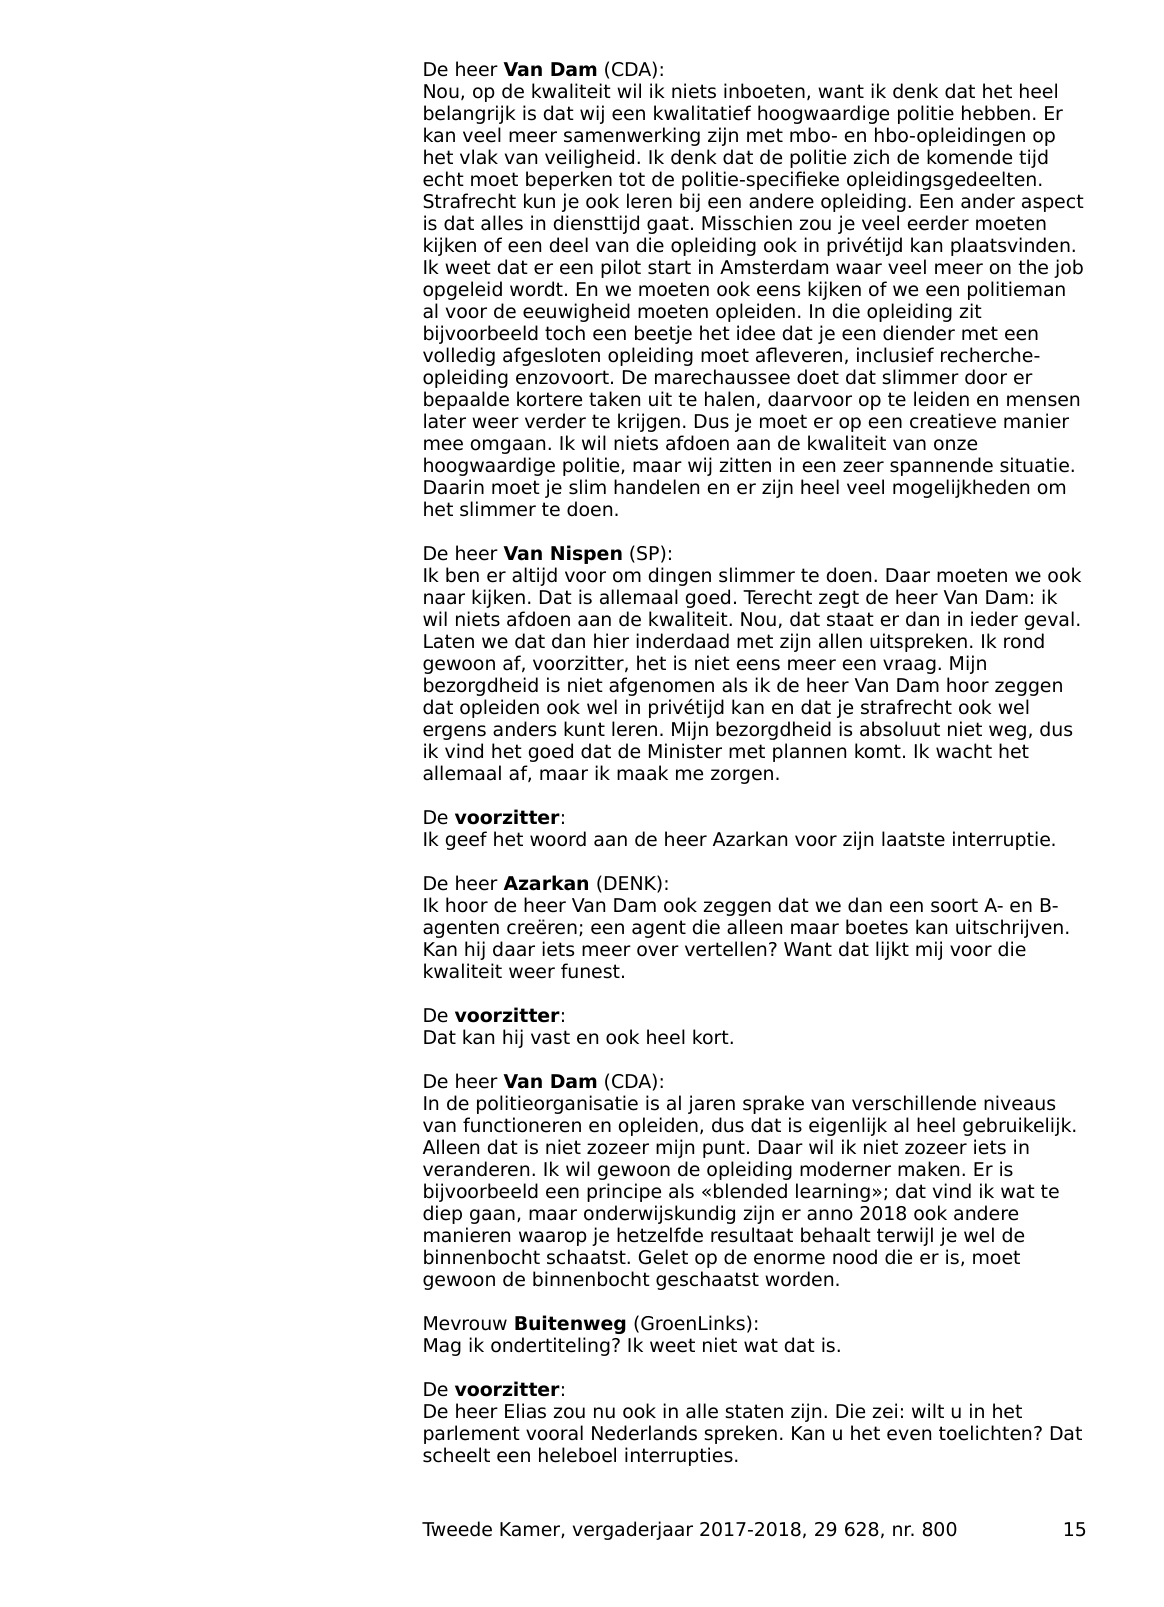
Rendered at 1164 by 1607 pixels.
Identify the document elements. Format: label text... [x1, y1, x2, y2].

text De heer Van Dam (CDA): [422, 59, 1087, 81]
text De voorzitter: [422, 807, 1087, 829]
text De heer Azarkan (DENK): [422, 873, 1087, 895]
text Mag ik ondertiteling? Ik weet niet wat dat is. [422, 1335, 1087, 1357]
text Ik ben er altijd voor om dingen slimmer te doen. Daar moeten we ook naar kijken. Dat is allemaal goed. Terecht zegt de heer Van Dam: ik wil niets afdoen aan de kwaliteit. Nou, dat staat er dan in ieder geval. Laten we dat dan hier inderdaad met zijn allen uitspreken. Ik rond gewoon af, voorzitter, het is niet eens meer een vraag. Mijn bezorgdheid is niet afgenomen als ik de heer Van Dam hoor zeggen dat opleiden ook wel in privétijd kan en dat je strafrecht ook wel ergens anders kunt leren. Mijn bezorgdheid is absoluut niet weg, dus ik vind het goed dat de Minister met plannen komt. Ik wacht het allemaal af, maar ik maak me zorgen. [422, 565, 1087, 784]
text Nou, op de kwaliteit wil ik niets inboeten, want ik denk dat het heel belangrijk is dat wij een kwalitatief hoogwaardige politie hebben. Er kan veel meer samenwerking zijn met mbo- en hbo-opleidingen op het vlak van veiligheid. Ik denk dat de politie zich de komende tijd echt moet beperken tot de politie-specifieke opleidingsgedeelten. Strafrecht kun je ook leren bij een andere opleiding. Een ander aspect is dat alles in diensttijd gaat. Misschien zou je veel eerder moeten kijken of een deel van die opleiding ook in privétijd kan plaatsvinden. Ik weet dat er een pilot start in Amsterdam waar veel meer on the job opgeleid wordt. En we moeten ook eens kijken of we een politieman al voor de eeuwigheid moeten opleiden. In die opleiding zit bijvoorbeeld toch een beetje het idee dat je een diender met een volledig afgesloten opleiding moet afleveren, inclusief recherche-opleiding enzovoort. De marechaussee doet dat slimmer door er bepaalde kortere taken uit te halen, daarvoor op te leiden en mensen later weer verder te krijgen. Dus je moet er op een creatieve manier mee omgaan. Ik wil niets afdoen aan de kwaliteit van onze hoogwaardige politie, maar wij zitten in een zeer spannende situatie. Daarin moet je slim handelen en er zijn heel veel mogelijkheden om het slimmer te doen. [422, 81, 1087, 521]
text De heer Elias zou nu ook in alle staten zijn. Die zei: wilt u in het parlement vooral Nederlands spreken. Kan u het even toelichten? Dat scheelt een heleboel interrupties. [422, 1401, 1087, 1467]
text De heer Van Dam (CDA): [422, 1071, 1087, 1093]
text De voorzitter: [422, 1379, 1087, 1401]
text Mevrouw Buitenweg (GroenLinks): [422, 1313, 1087, 1335]
text Ik geef het woord aan de heer Azarkan voor zijn laatste interruptie. [422, 829, 1087, 851]
text Ik hoor de heer Van Dam ook zeggen dat we dan een soort A- en B-agenten creëren; een agent die alleen maar boetes kan uitschrijven. Kan hij daar iets meer over vertellen? Want dat lijkt mij voor die kwaliteit weer funest. [422, 895, 1087, 983]
text De heer Van Nispen (SP): [422, 543, 1087, 565]
text De voorzitter: [422, 1005, 1087, 1027]
text Dat kan hij vast en ook heel kort. [422, 1027, 1087, 1049]
text In de politieorganisatie is al jaren sprake van verschillende niveaus van functioneren en opleiden, dus dat is eigenlijk al heel gebruikelijk. Alleen dat is niet zozeer mijn punt. Daar wil ik niet zozeer iets in veranderen. Ik wil gewoon de opleiding moderner maken. Er is bijvoorbeeld een principe als «blended learning»; dat vind ik wat te diep gaan, maar onderwijskundig zijn er anno 2018 ook andere manieren waarop je hetzelfde resultaat behaalt terwijl je wel de binnenbocht schaatst. Gelet op de enorme nood die er is, moet gewoon de binnenbocht geschaatst worden. [422, 1093, 1087, 1291]
